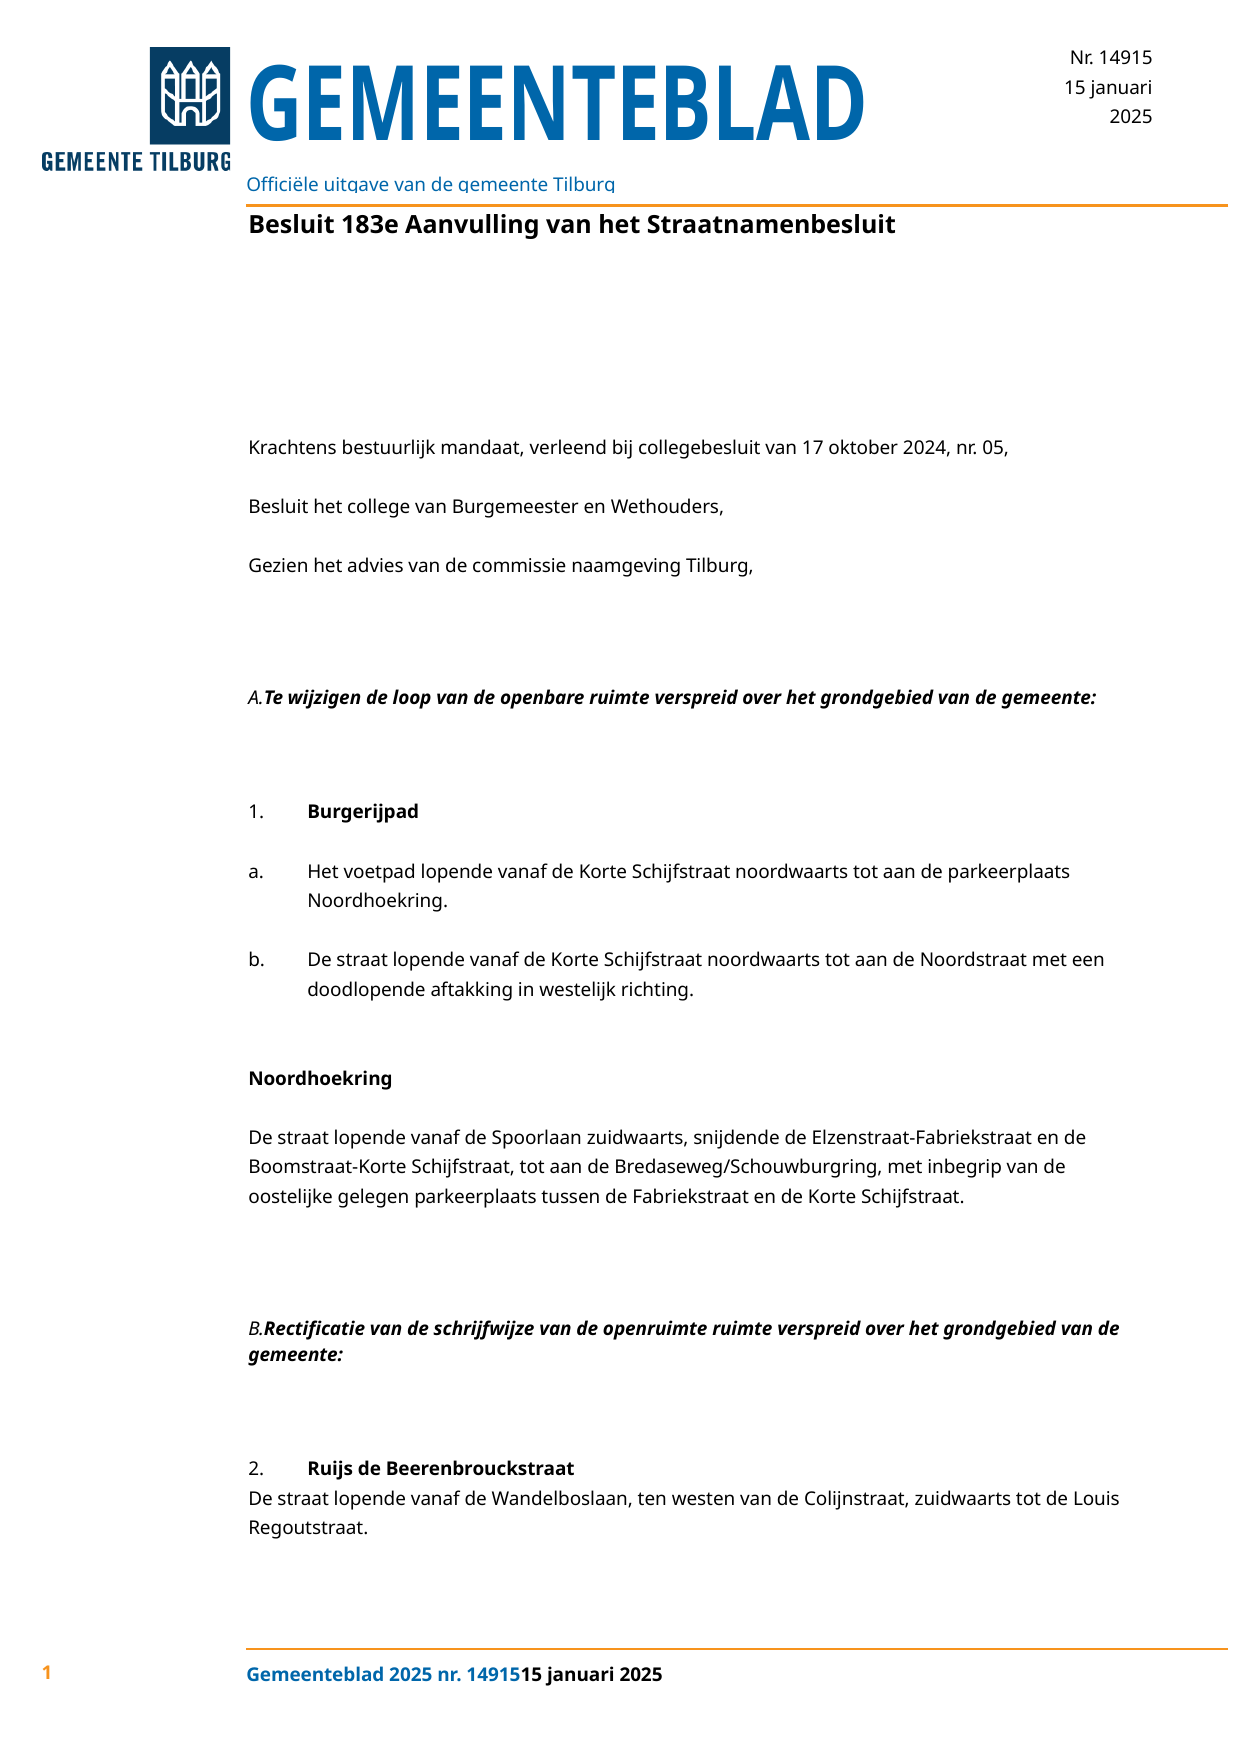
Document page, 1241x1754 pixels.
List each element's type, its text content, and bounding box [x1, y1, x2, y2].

list De straat lopende vanaf de Korte Schijfstraat noordwaarts tot aan de Noordstraat met een doodlopende aftakking in westelijk richting. [248, 947, 1152, 1002]
text De straat lopende vanaf de Spoorlaan zuidwaarts, snijdende de Elzenstraat-Fabriekstraat en de Boomstraat-Korte Schijfstraat, tot aan de Bredaseweg/Schouwburgring, met inbegrip van de oostelijke gelegen parkeerplaats tussen de Fabriekstraat en de Korte Schijfstraat. [248, 1124, 1152, 1209]
picture [41, 47, 231, 172]
text De straat lopende vanaf de Wandelboslaan, ten westen van de Colijnstraat, zuidwaarts tot de Louis Regoutstraat. [248, 1485, 1152, 1540]
text Noordhoekring [248, 1065, 1152, 1091]
text Gezien het advies van de commissie naamgeving Tilburg, [248, 552, 1152, 578]
list Het voetpad lopende vanaf de Korte Schijfstraat noordwaarts tot aan de parkeerplaats Noordhoekring. [248, 858, 1152, 913]
text Besluit het college van Burgemeester en Wethouders, [248, 493, 1152, 519]
list Ruijs de Beerenbrouckstraat [248, 1455, 1152, 1481]
text A.Te wijzigen de loop van de openbare ruimte verspreid over het grondgebied van de gemeente: [248, 684, 1152, 710]
text Krachtens bestuurlijk mandaat, verleend bij collegebesluit van 17 oktober 2024, nr. 05, [248, 434, 1152, 460]
list Burgerijpad [248, 799, 1152, 824]
text B.Rectificatie van de schrijfwijze van de openruimte ruimte verspreid over het grondgebied van de gemeente: [248, 1315, 1152, 1367]
text Besluit 183e Aanvulling van het Straatnamenbesluit [248, 207, 1152, 241]
